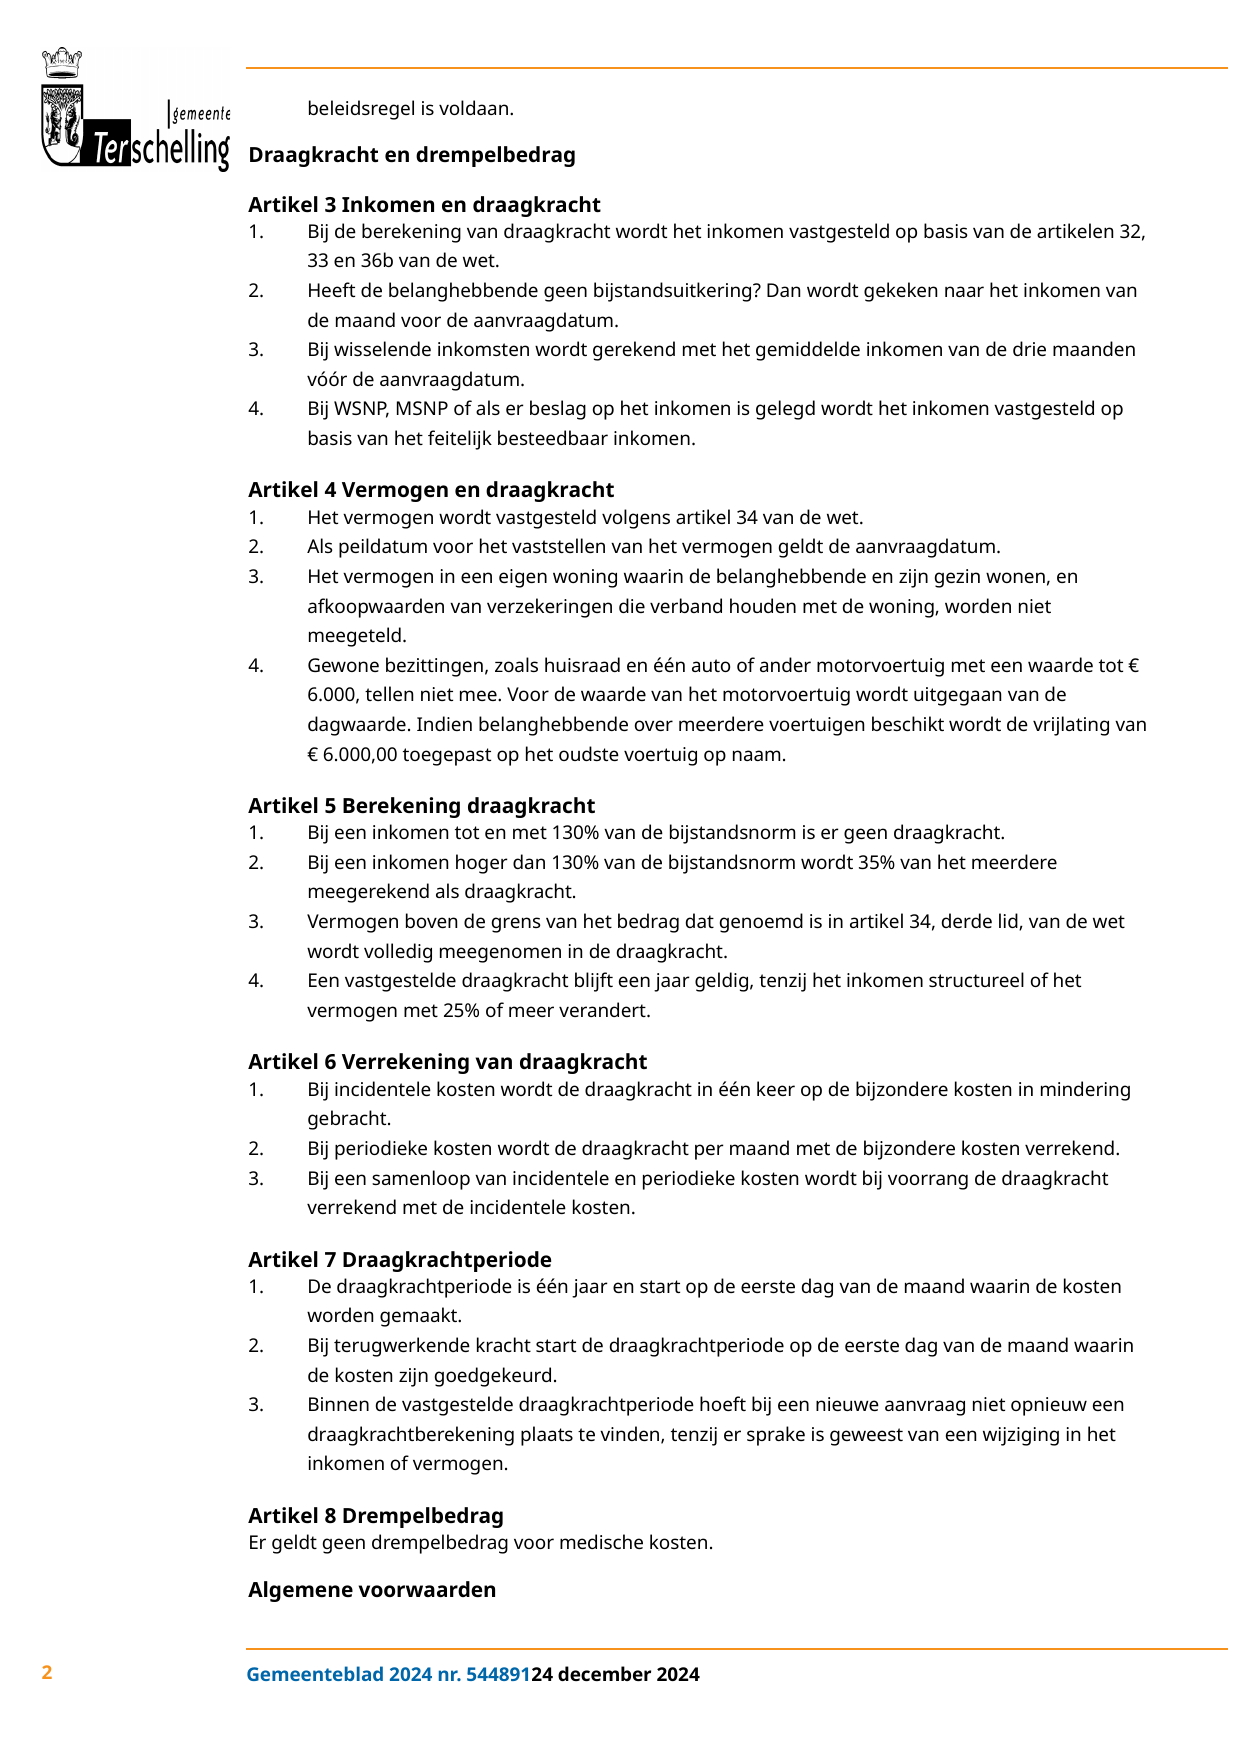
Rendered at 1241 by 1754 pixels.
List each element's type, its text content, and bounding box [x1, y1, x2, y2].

list Bij wisselende inkomsten wordt gerekend met het gemiddelde inkomen van de drie maanden vóór de aanvraagdatum. [248, 336, 1152, 392]
list Bij een inkomen tot en met 130% van de bijstandsnorm is er geen draagkracht. [248, 819, 1152, 845]
text Artikel 7 Draagkrachtperiode [248, 1245, 1152, 1273]
text Artikel 3 Inkomen en draagkracht [248, 190, 1152, 218]
list Het vermogen wordt vastgesteld volgens artikel 34 van de wet. [248, 504, 1152, 530]
list Bij de berekening van draagkracht wordt het inkomen vastgesteld op basis van de artikelen 32, 33 en 36b van de wet. [248, 218, 1152, 273]
text Algemene voorwaarden [248, 1575, 1152, 1603]
list Gewone bezittingen, zoals huisraad en één auto of ander motorvoertuig met een waarde tot € 6.000, tellen niet mee. Voor de waarde van het motorvoertuig wordt uitgegaan van de dagwaarde. Indien belanghebbende over meerdere voertuigen beschikt wordt de vrijlating van € 6.000,00 toegepast op het oudste voertuig op naam. [248, 652, 1152, 766]
list Bij een samenloop van incidentele en periodieke kosten wordt bij voorrang de draagkracht verrekend met de incidentele kosten. [248, 1165, 1152, 1220]
list Binnen de vastgestelde draagkrachtperiode hoeft bij een nieuwe aanvraag niet opnieuw een draagkrachtberekening plaats te vinden, tenzij er sprake is geweest van een wijziging in het inkomen of vermogen. [248, 1391, 1152, 1476]
list Bij periodieke kosten wordt de draagkracht per maand met de bijzondere kosten verrekend. [248, 1135, 1152, 1161]
list Als peildatum voor het vaststellen van het vermogen geldt de aanvraagdatum. [248, 534, 1152, 559]
text Er geldt geen drempelbedrag voor medische kosten. [248, 1529, 1152, 1555]
text Artikel 6 Verrekening van draagkracht [248, 1047, 1152, 1076]
list Bij WSNP, MSNP of als er beslag op het inkomen is gelegd wordt het inkomen vastgesteld op basis van het feitelijk besteedbaar inkomen. [248, 396, 1152, 451]
list Vermogen boven de grens van het bedrag dat genoemd is in artikel 34, derde lid, van de wet wordt volledig meegenomen in de draagkracht. [248, 908, 1152, 964]
text Draagkracht en drempelbedrag [248, 140, 1152, 169]
text Artikel 8 Drempelbedrag [248, 1501, 1152, 1529]
list Bij een inkomen hoger dan 130% van de bijstandsnorm wordt 35% van het meerdere meegerekend als draagkracht. [248, 849, 1152, 904]
list Bij incidentele kosten wordt de draagkracht in één keer op de bijzondere kosten in mindering gebracht. [248, 1076, 1152, 1131]
list Een vastgestelde draagkracht blijft een jaar geldig, tenzij het inkomen structureel of het vermogen met 25% of meer verandert. [248, 967, 1152, 1023]
list beleidsregel is voldaan. [248, 95, 1152, 121]
list De draagkrachtperiode is één jaar en start op de eerste dag van de maand waarin de kosten worden gemaakt. [248, 1273, 1152, 1328]
list Heeft de belanghebbende geen bijstandsuitkering? Dan wordt gekeken naar het inkomen van de maand voor de aanvraagdatum. [248, 277, 1152, 333]
text Artikel 4 Vermogen en draagkracht [248, 476, 1152, 504]
picture [41, 47, 231, 172]
list Het vermogen in een eigen woning waarin de belanghebbende en zijn gezin wonen, en afkoopwaarden van verzekeringen die verband houden met de woning, worden niet meegeteld. [248, 563, 1152, 648]
list Bij terugwerkende kracht start de draagkrachtperiode op de eerste dag van de maand waarin de kosten zijn goedgekeurd. [248, 1332, 1152, 1388]
text Artikel 5 Berekening draagkracht [248, 791, 1152, 819]
